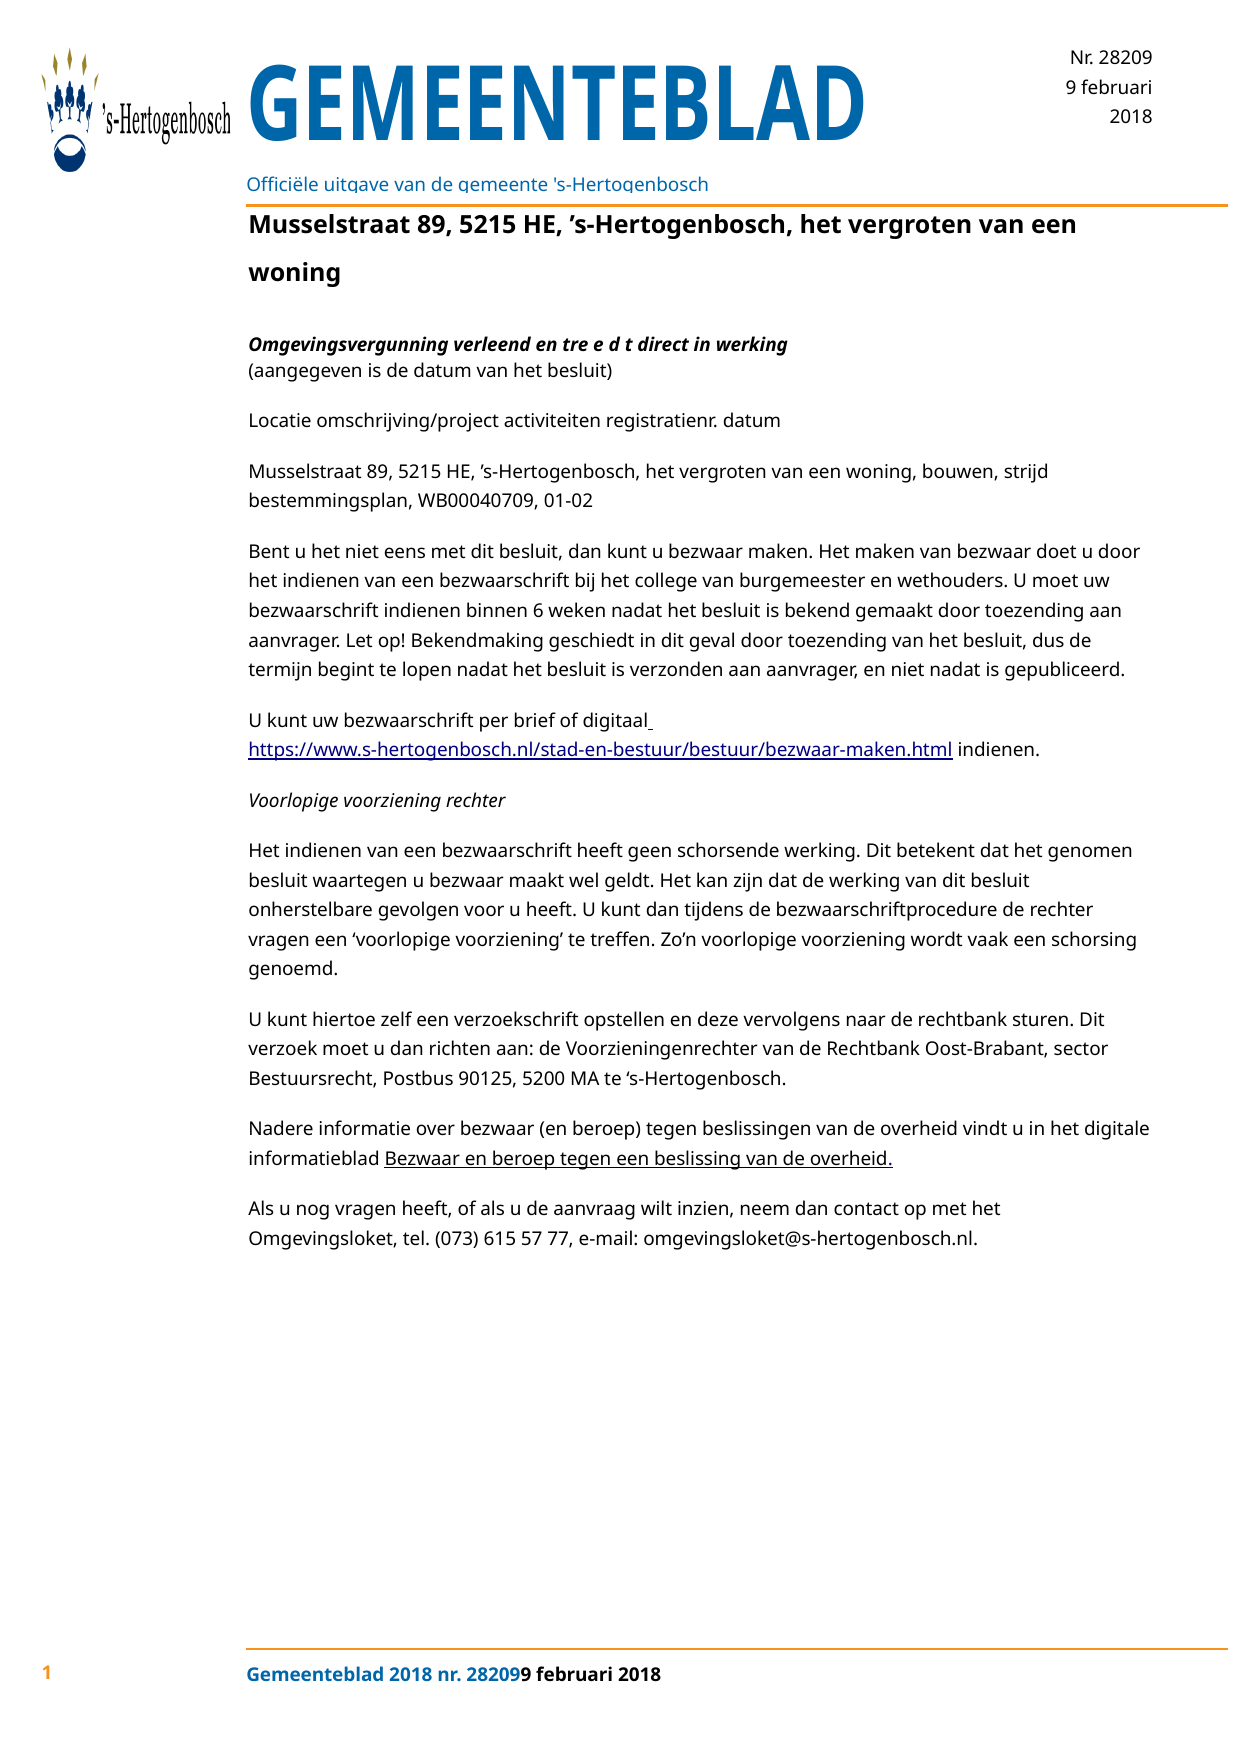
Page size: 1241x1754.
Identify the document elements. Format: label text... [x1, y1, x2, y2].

text Musselstraat 89, 5215 HE, ’s-Hertogenbosch, het vergroten van een woning [248, 207, 1152, 288]
text U kunt uw bezwaarschrift per brief of digitaal https://www.s-hertogenbosch.nl/stad-en-bestuur/bestuur/bezwaar-maken.html indienen. [248, 707, 1152, 762]
text Omgevingsvergunning verleend en tre e d t direct in werking [248, 331, 1152, 357]
text Het indienen van een bezwaarschrift heeft geen schorsende werking. Dit betekent dat het genomen besluit waartegen u bezwaar maakt wel geldt. Het kan zijn dat de werking van dit besluit onherstelbare gevolgen voor u heeft. U kunt dan tijdens de bezwaarschriftprocedure de rechter vragen een ‘voorlopige voorziening’ te treffen. Zo’n voorlopige voorziening wordt vaak een schorsing genoemd. [248, 837, 1152, 981]
text Nadere informatie over bezwaar (en beroep) tegen beslissingen van de overheid vindt u in het digitale informatieblad Bezwaar en beroep tegen een beslissing van de overheid. [248, 1116, 1152, 1171]
picture [41, 47, 231, 172]
text Bent u het niet eens met dit besluit, dan kunt u bezwaar maken. Het maken van bezwaar doet u door het indienen van een bezwaarschrift bij het college van burgemeester en wethouders. U moet uw bezwaarschrift indienen binnen 6 weken nadat het besluit is bekend gemaakt door toezending aan aanvrager. Let op! Bekendmaking geschiedt in dit geval door toezending van het besluit, dus de termijn begint te lopen nadat het besluit is verzonden aan aanvrager, en niet nadat is gepubliceerd. [248, 538, 1152, 682]
text (aangegeven is de datum van het besluit) [248, 357, 1152, 383]
text Locatie omschrijving/project activiteiten registratienr. datum [248, 408, 1152, 433]
text Voorlopige voorziening rechter [248, 787, 1152, 812]
text Als u nog vragen heeft, of als u de aanvraag wilt inzien, neem dan contact op met het Omgevingsloket, tel. (073) 615 57 77, e-mail: omgevingsloket@s-hertogenbosch.nl. [248, 1196, 1152, 1251]
text Musselstraat 89, 5215 HE, ’s-Hertogenbosch, het vergroten van een woning, bouwen, strijd bestemmingsplan, WB00040709, 01-02 [248, 458, 1152, 513]
text U kunt hiertoe zelf een verzoekschrift opstellen en deze vervolgens naar de rechtbank sturen. Dit verzoek moet u dan richten aan: de Voorzieningenrechter van de Rechtbank Oost-Brabant, sector Bestuursrecht, Postbus 90125, 5200 MA te ‘s-Hertogenbosch. [248, 1006, 1152, 1091]
